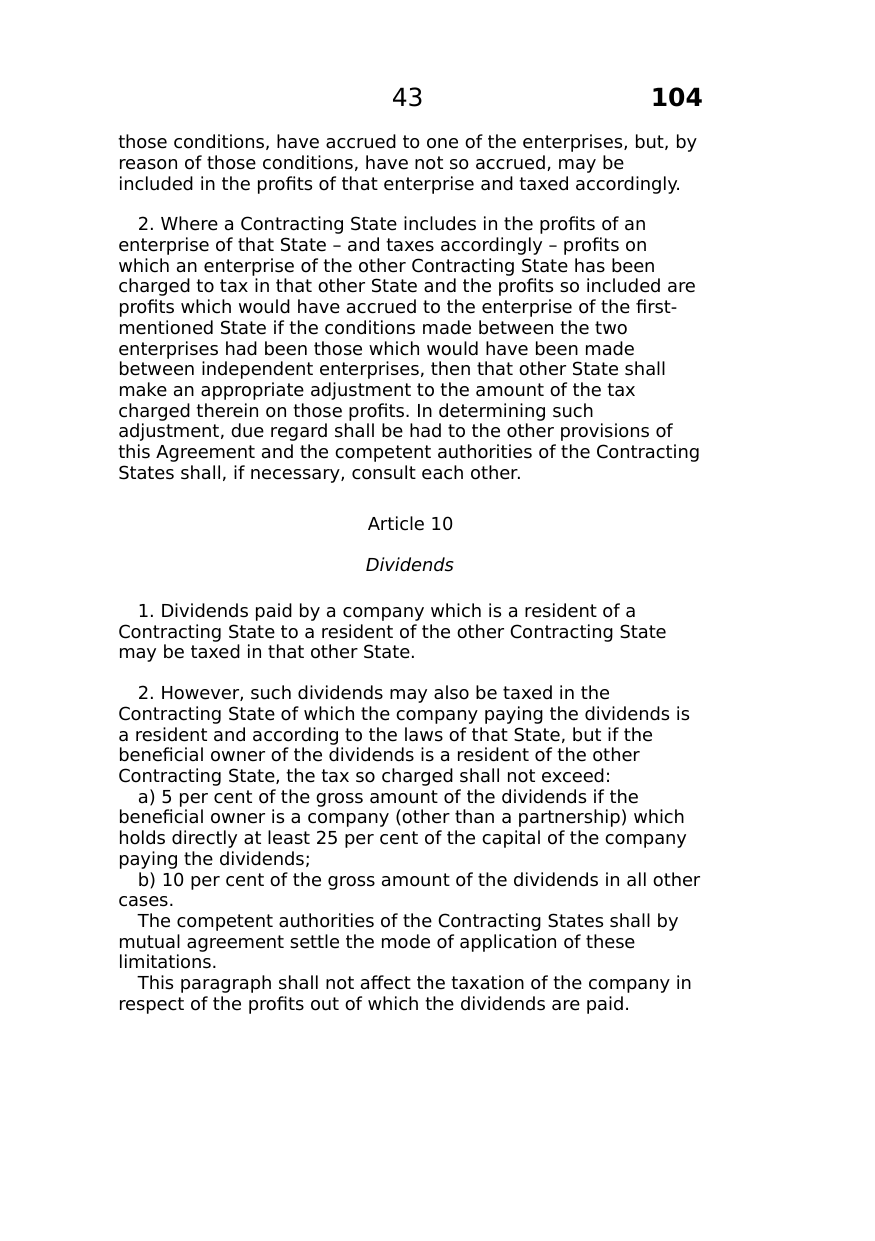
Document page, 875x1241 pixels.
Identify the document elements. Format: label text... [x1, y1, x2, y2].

text The competent authorities of the Contracting States shall by mutual agreement settle the mode of application of these limitations. [118, 911, 703, 973]
text 2. However, such dividends may also be taxed in the Contracting State of which the company paying the dividends is a resident and according to the laws of that State, but if the beneficial owner of the dividends is a resident of the other Contracting State, the tax so charged shall not exceed: [118, 683, 703, 787]
text those conditions, have accrued to one of the enterprises, but, by reason of those conditions, have not so accrued, may be included in the profits of that enterprise and taxed accordingly. [118, 132, 703, 194]
text 1. Dividends paid by a company which is a resident of a Contracting State to a resident of the other Contracting State may be taxed in that other State. [118, 601, 703, 663]
text 2. Where a Contracting State includes in the profits of an enterprise of that State – and taxes accordingly – profits on which an enterprise of the other Contracting State has been charged to tax in that other State and the profits so included are profits which would have accrued to the enterprise of the first-mentioned State if the conditions made between the two enterprises had been those which would have been made between independent enterprises, then that other State shall make an appropriate adjustment to the amount of the tax charged therein on those profits. In determining such adjustment, due regard shall be had to the other provisions of this Agreement and the competent authorities of the Contracting States shall, if necessary, consult each other. [118, 214, 703, 483]
text a) 5 per cent of the gross amount of the dividends if the beneficial owner is a company (other than a partnership) which holds directly at least 25 per cent of the capital of the company paying the dividends; [118, 787, 703, 869]
subtitle Article 10 Dividends [118, 513, 703, 576]
text b) 10 per cent of the gross amount of the dividends in all other cases. [118, 869, 703, 911]
text This paragraph shall not affect the taxation of the company in respect of the profits out of which the dividends are paid. [118, 973, 703, 1014]
